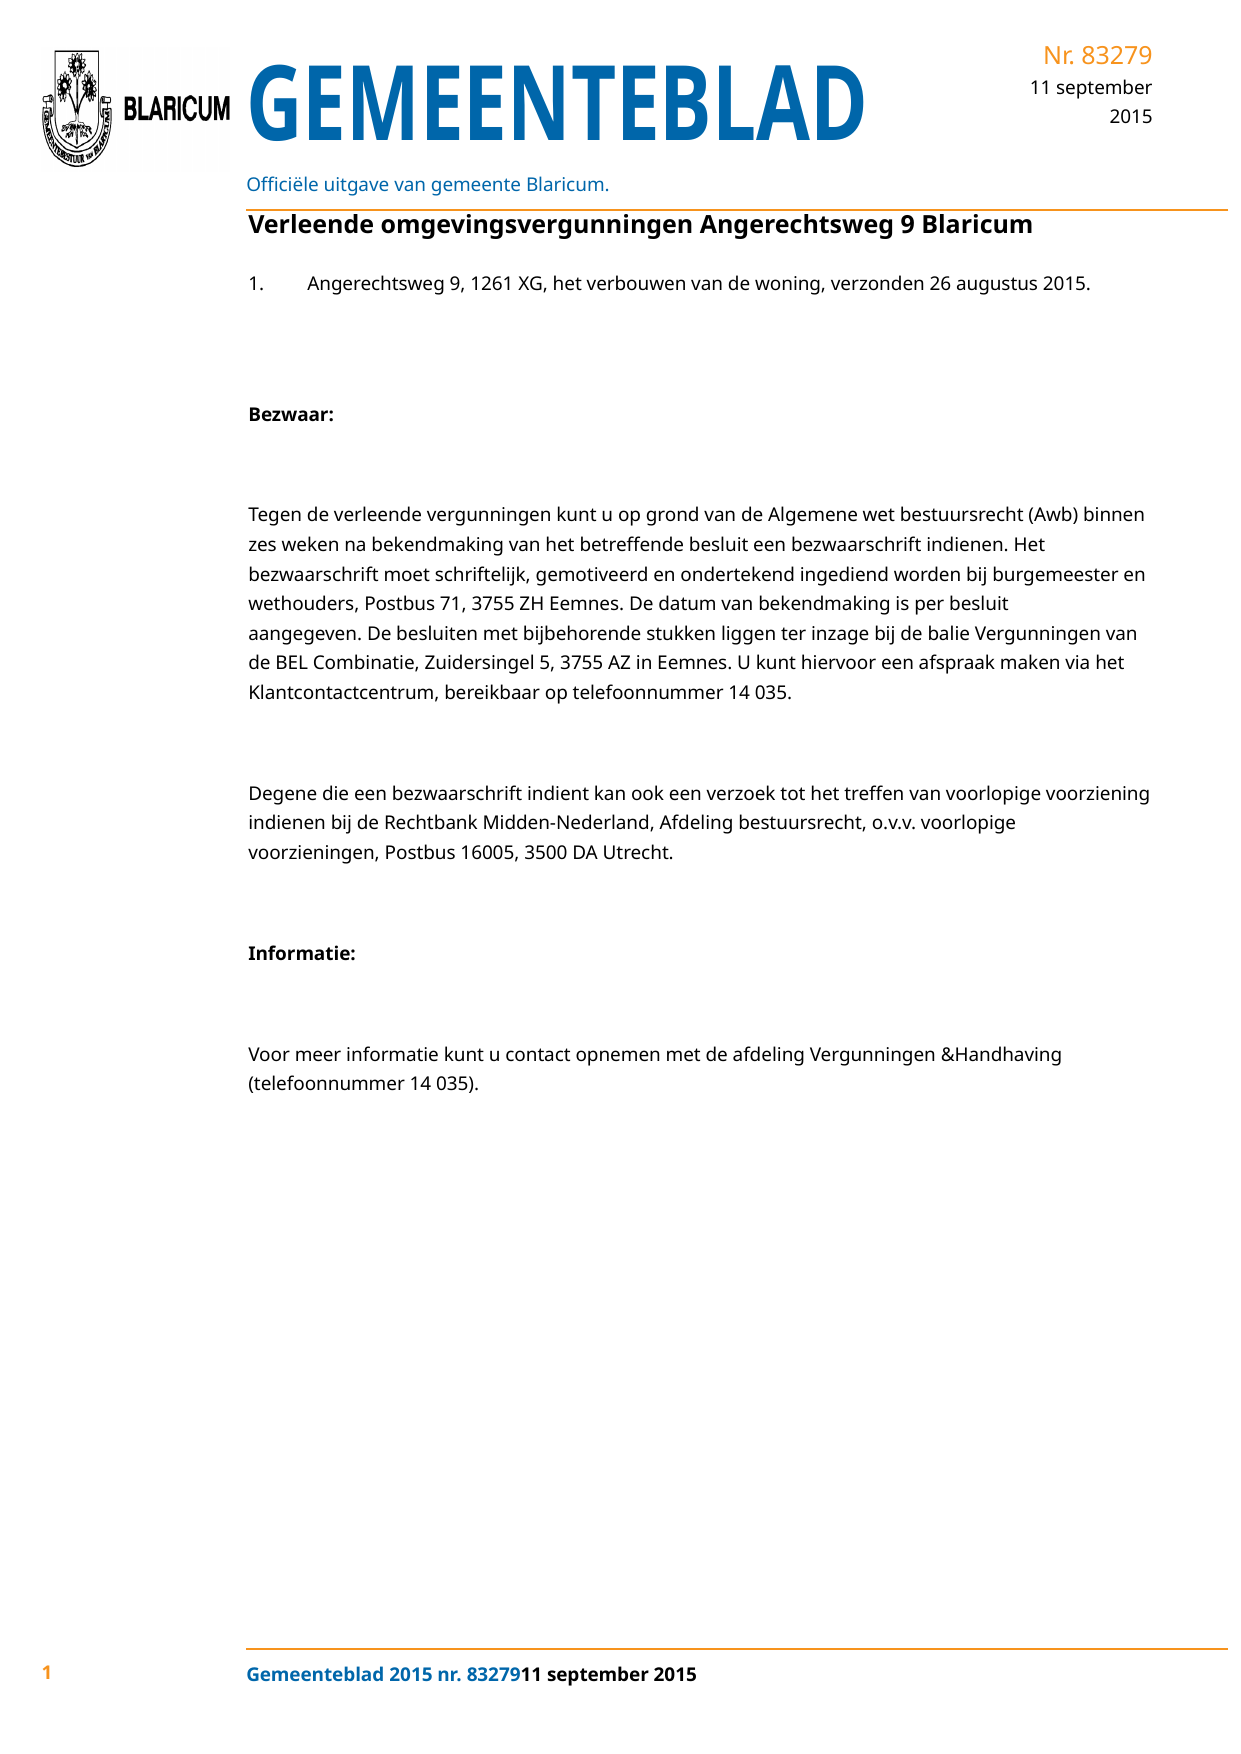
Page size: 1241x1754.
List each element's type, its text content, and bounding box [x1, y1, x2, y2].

text Voor meer informatie kunt u contact opnemen met de afdeling Vergunningen &Handhaving (telefoonnummer 14 035). [248, 1041, 1152, 1096]
text Verleende omgevingsvergunningen Angerechtsweg 9 Blaricum [248, 211, 1152, 241]
text Informatie: [248, 940, 1152, 966]
picture [41, 47, 231, 172]
text Tegen de verleende vergunningen kunt u op grond van de Algemene wet bestuursrecht (Awb) binnen zes weken na bekendmaking van het betreffende besluit een bezwaarschrift indienen. Het bezwaarschrift moet schriftelijk, gemotiveerd en ondertekend ingediend worden bij burgemeester en wethouders, Postbus 71, 3755 ZH Eemnes. De datum van bekendmaking is per besluit aangegeven. De besluiten met bijbehorende stukken liggen ter inzage bij de balie Vergunningen van de BEL Combinatie, Zuidersingel 5, 3755 AZ in Eemnes. U kunt hiervoor een afspraak maken via het Klantcontactcentrum, bereikbaar op telefoonnummer 14 035. [248, 502, 1152, 705]
text Degene die een bezwaarschrift indient kan ook een verzoek tot het treffen van voorlopige voorziening indienen bij de Rechtbank Midden-Nederland, Afdeling bestuursrecht, o.v.v. voorlopige voorzieningen, Postbus 16005, 3500 DA Utrecht. [248, 780, 1152, 865]
list Angerechtsweg 9, 1261 XG, het verbouwen van de woning, verzonden 26 augustus 2015. [248, 270, 1152, 296]
text Bezwaar: [248, 401, 1152, 426]
